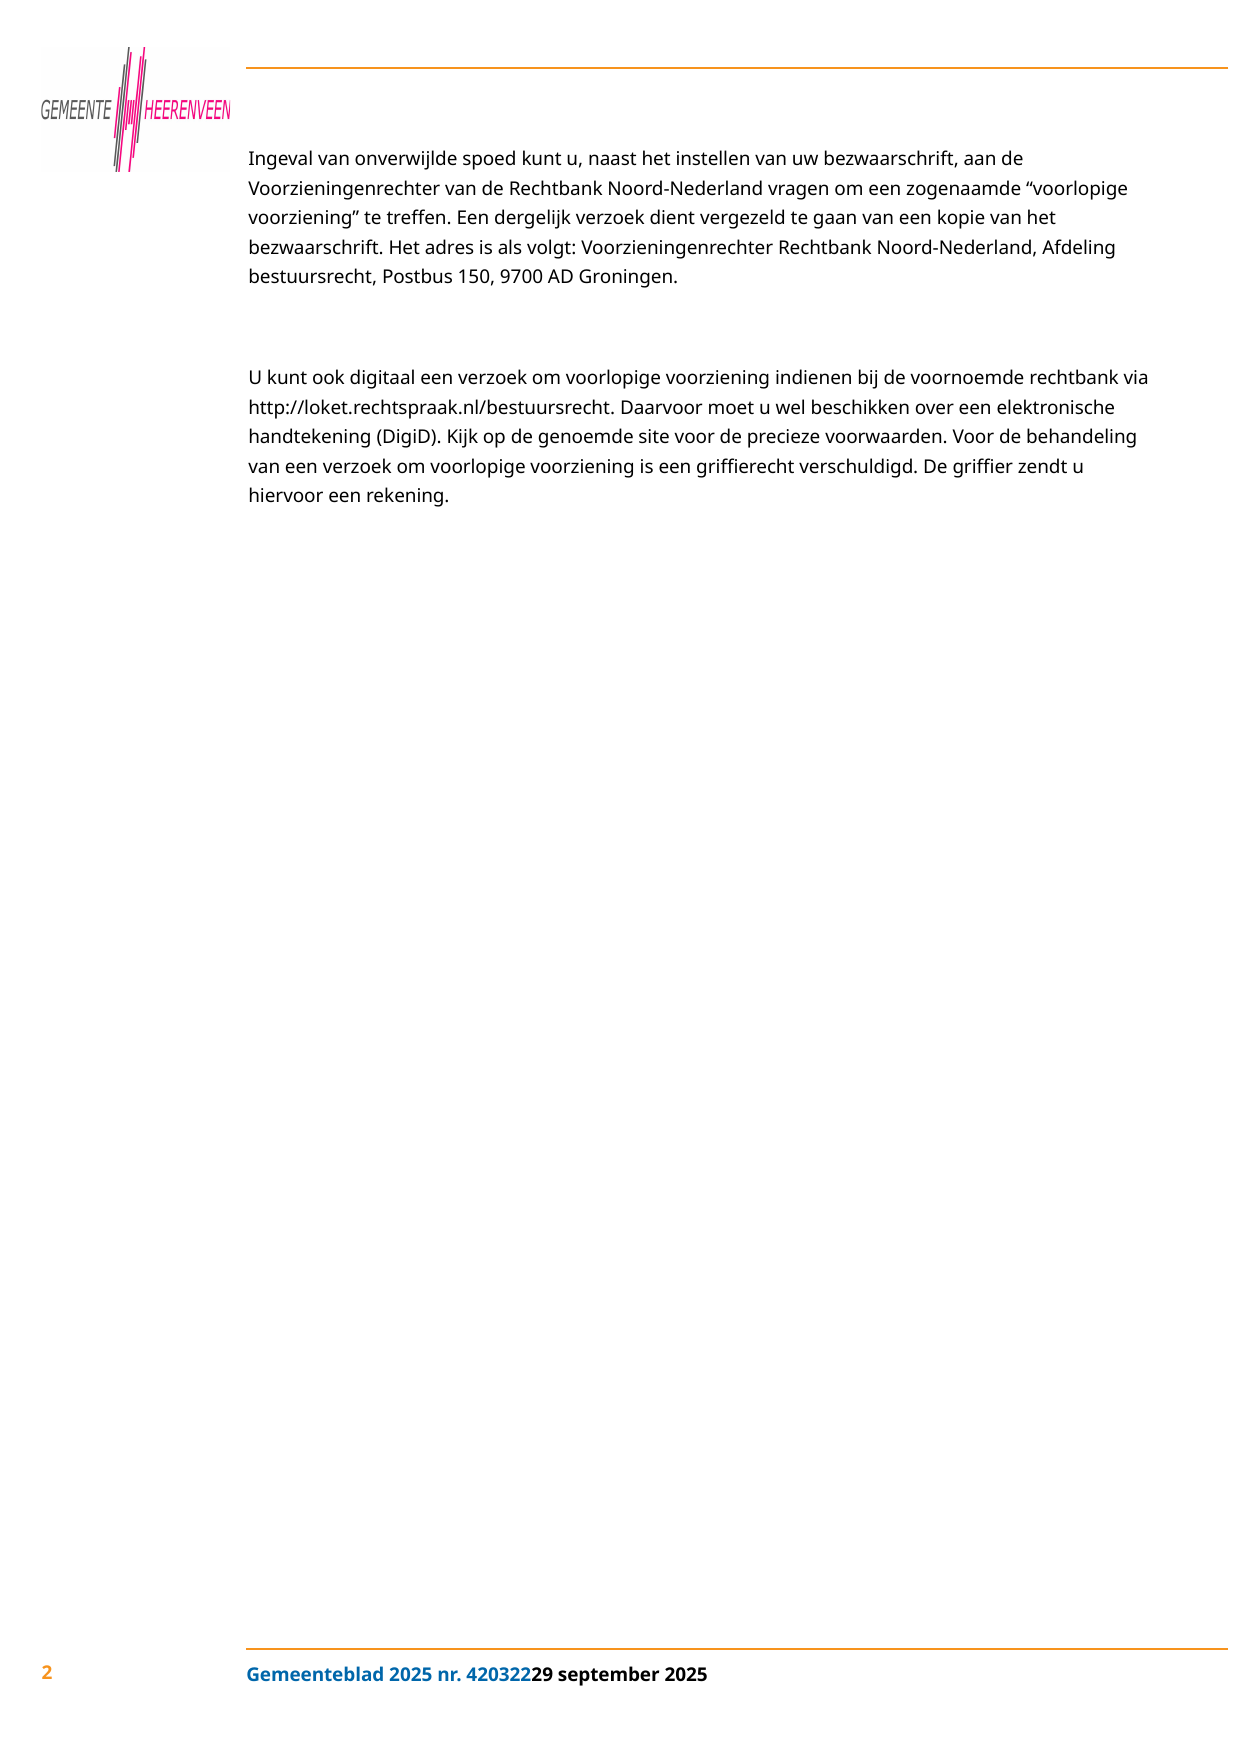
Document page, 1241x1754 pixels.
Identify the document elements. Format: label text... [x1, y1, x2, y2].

text Ingeval van onverwijlde spoed kunt u, naast het instellen van uw bezwaarschrift, aan de Voorzieningenrechter van de Rechtbank Noord-Nederland vragen om een zogenaamde “voorlopige voorziening” te treffen. Een dergelijk verzoek dient vergezeld te gaan van een kopie van het bezwaarschrift. Het adres is als volgt: Voorzieningenrechter Rechtbank Noord-Nederland, Afdeling bestuursrecht, Postbus 150, 9700 AD Groningen. [248, 145, 1152, 289]
picture [41, 47, 231, 172]
text U kunt ook digitaal een verzoek om voorlopige voorziening indienen bij de voornoemde rechtbank via http://loket.rechtspraak.nl/bestuursrecht. Daarvoor moet u wel beschikken over een elektronische handtekening (DigiD). Kijk op de genoemde site voor de precieze voorwaarden. Voor de behandeling van een verzoek om voorlopige voorziening is een griffierecht verschuldigd. De griffier zendt u hiervoor een rekening. [248, 364, 1152, 508]
